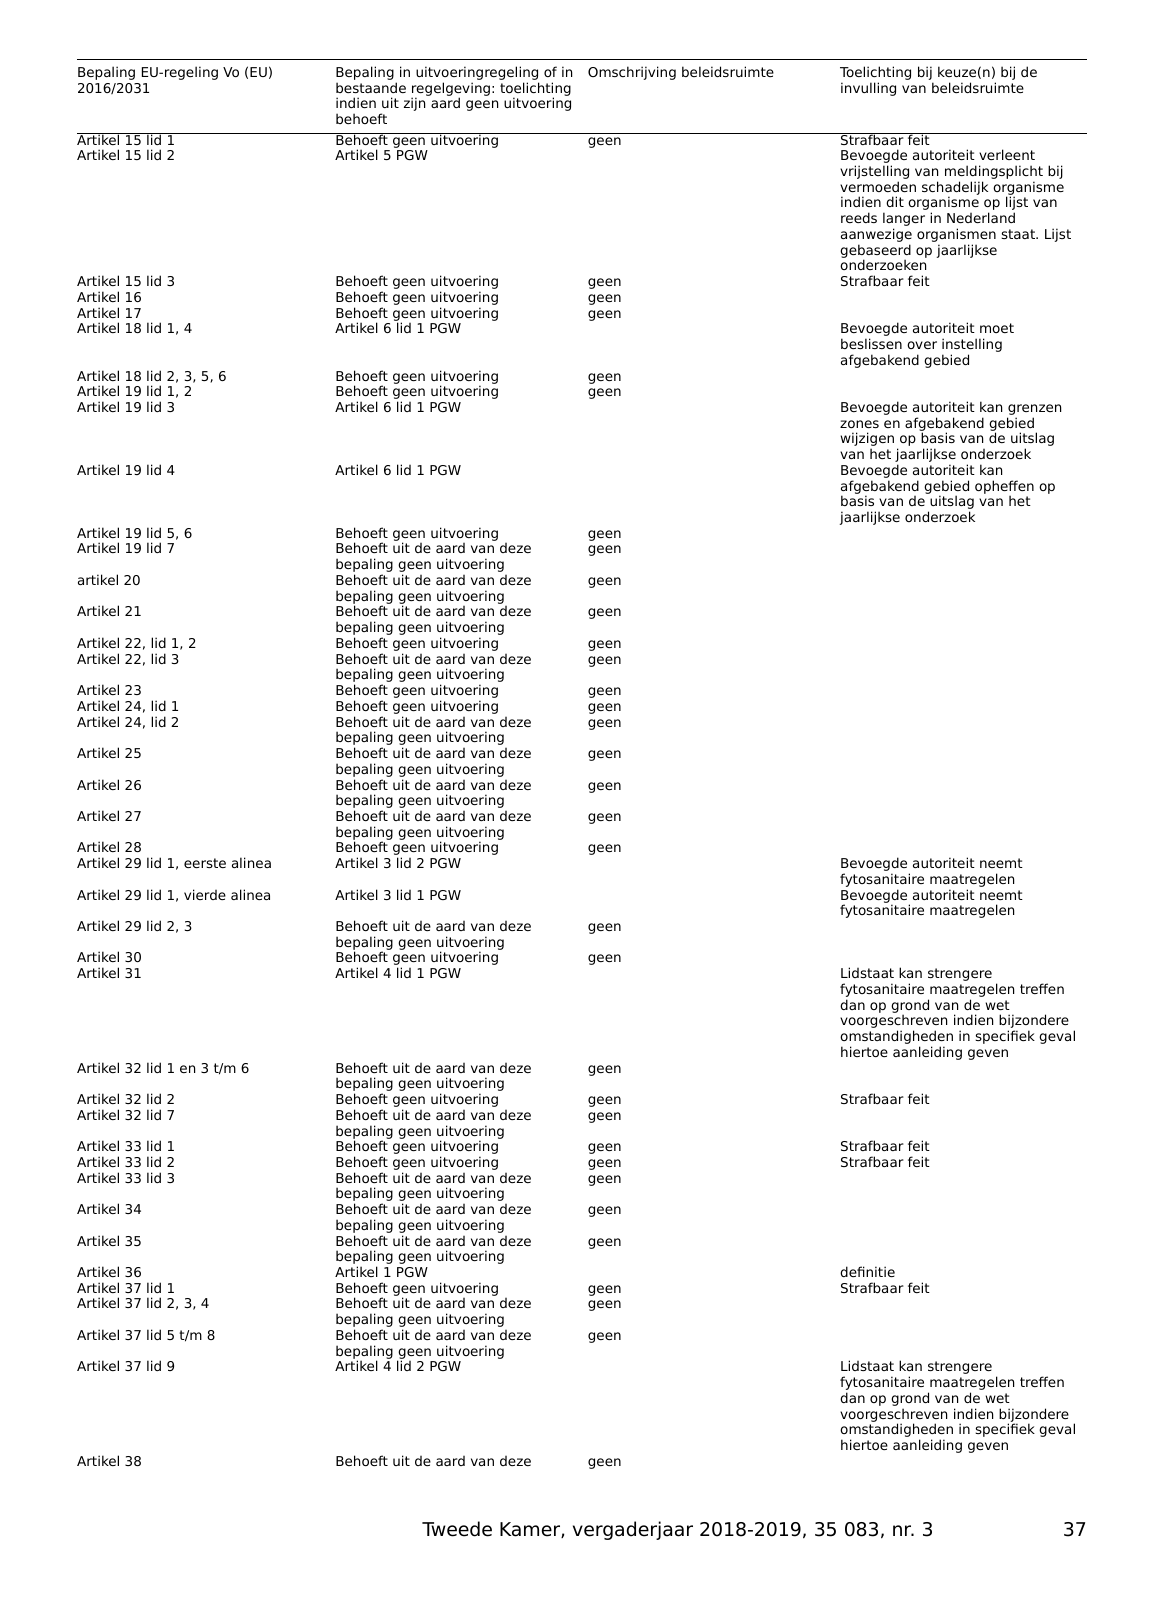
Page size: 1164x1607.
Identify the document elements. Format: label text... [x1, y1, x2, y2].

table_cell Behoeft uit de aard van deze bepaling geen uitvoering [329, 1202, 582, 1233]
table_cell [834, 809, 1087, 840]
table_cell [834, 651, 1087, 683]
table_cell [834, 290, 1087, 305]
table_cell [582, 321, 834, 368]
table_cell [834, 1454, 1087, 1469]
table_cell Artikel 1 PGW [329, 1265, 582, 1281]
table_cell [582, 966, 834, 1060]
table_cell Artikel 37 lid 1 [77, 1281, 329, 1296]
table_cell Artikel 4 lid 1 PGW [329, 966, 582, 1060]
table_cell Artikel 32 lid 7 [77, 1108, 329, 1139]
table_cell Artikel 4 lid 2 PGW [329, 1359, 582, 1454]
table_cell Strafbaar feit [834, 1155, 1087, 1171]
table_cell geen [582, 1108, 834, 1139]
table_cell Artikel 33 lid 3 [77, 1171, 329, 1202]
table_cell Behoeft geen uitvoering [329, 636, 582, 651]
table_cell [834, 526, 1087, 541]
table_cell Behoeft uit de aard van deze [329, 1454, 582, 1469]
table_cell Behoeft uit de aard van deze bepaling geen uitvoering [329, 604, 582, 636]
table_cell [834, 1202, 1087, 1233]
table_cell Bevoegde autoriteit kan afgebakend gebied opheffen op basis van de uitslag van het jaarlijkse onderzoek [834, 463, 1087, 526]
table_cell Behoeft geen uitvoering [329, 1139, 582, 1155]
table_cell Behoeft uit de aard van deze bepaling geen uitvoering [329, 809, 582, 840]
table_cell Bevoegde autoriteit neemt fytosanitaire maatregelen [834, 888, 1087, 919]
table_cell Artikel 18 lid 1, 4 [77, 321, 329, 368]
table_cell Lidstaat kan strengere fytosanitaire maatregelen treffen dan op grond van de wet voorgeschreven indien bijzondere omstandigheden in specifiek geval hiertoe aanleiding geven [834, 966, 1087, 1060]
table_cell Artikel 34 [77, 1202, 329, 1233]
table_cell Artikel 15 lid 1 [77, 134, 329, 148]
table_cell geen [582, 1171, 834, 1202]
table_header Toelichting bij keuze(n) bij de invulling van beleidsruimte [834, 60, 1087, 132]
table_cell Artikel 24, lid 1 [77, 699, 329, 714]
table_cell geen [582, 290, 834, 305]
table_cell Behoeft geen uitvoering [329, 305, 582, 321]
table_cell Behoeft geen uitvoering [329, 1155, 582, 1171]
table_cell Artikel 3 lid 2 PGW [329, 856, 582, 887]
table_cell Artikel 36 [77, 1265, 329, 1281]
table_cell Artikel 18 lid 2, 3, 5, 6 [77, 368, 329, 384]
table_cell Artikel 15 lid 2 [77, 148, 329, 274]
table_cell geen [582, 1092, 834, 1108]
table_cell Artikel 28 [77, 840, 329, 856]
table_cell Artikel 6 lid 1 PGW [329, 463, 582, 526]
table_cell geen [582, 134, 834, 148]
table_cell Behoeft geen uitvoering [329, 699, 582, 714]
table_cell Artikel 31 [77, 966, 329, 1060]
table_cell geen [582, 840, 834, 856]
table_cell [834, 573, 1087, 604]
table_cell Artikel 29 lid 1, vierde alinea [77, 888, 329, 919]
table_cell geen [582, 809, 834, 840]
table_cell [834, 950, 1087, 966]
table_cell Artikel 35 [77, 1234, 329, 1265]
table_cell [582, 1265, 834, 1281]
table_cell geen [582, 1155, 834, 1171]
table_cell geen [582, 604, 834, 636]
table_cell Behoeft uit de aard van deze bepaling geen uitvoering [329, 1171, 582, 1202]
table_cell [834, 541, 1087, 573]
table_cell geen [582, 1454, 834, 1469]
table_cell [834, 1328, 1087, 1359]
table_cell Artikel 15 lid 3 [77, 274, 329, 290]
table_cell Artikel 5 PGW [329, 148, 582, 274]
table_cell Bevoegde autoriteit kan grenzen zones en afgebakend gebied wijzigen op basis van de uitslag van het jaarlijkse onderzoek [834, 400, 1087, 463]
table_cell Behoeft geen uitvoering [329, 1092, 582, 1108]
table_cell [834, 1296, 1087, 1328]
table_cell [834, 746, 1087, 777]
table_cell [582, 400, 834, 463]
table_cell Behoeft geen uitvoering [329, 526, 582, 541]
table_cell Artikel 6 lid 1 PGW [329, 400, 582, 463]
table_cell Artikel 38 [77, 1454, 329, 1469]
table_cell Strafbaar feit [834, 134, 1087, 148]
table_cell geen [582, 651, 834, 683]
table_cell [834, 714, 1087, 746]
table_cell Artikel 3 lid 1 PGW [329, 888, 582, 919]
table_cell Artikel 33 lid 2 [77, 1155, 329, 1171]
table_cell [582, 856, 834, 887]
table_cell [834, 604, 1087, 636]
table_cell Artikel 27 [77, 809, 329, 840]
table_cell Artikel 30 [77, 950, 329, 966]
table_cell Strafbaar feit [834, 1139, 1087, 1155]
table_cell [834, 636, 1087, 651]
table_cell Strafbaar feit [834, 1281, 1087, 1296]
table_cell Artikel 21 [77, 604, 329, 636]
table_cell geen [582, 274, 834, 290]
table_cell Artikel 22, lid 3 [77, 651, 329, 683]
table_cell Behoeft uit de aard van deze bepaling geen uitvoering [329, 651, 582, 683]
table_cell [834, 919, 1087, 950]
table_cell [834, 1171, 1087, 1202]
table_cell Artikel 37 lid 9 [77, 1359, 329, 1454]
table_cell geen [582, 368, 834, 384]
table_cell Artikel 19 lid 5, 6 [77, 526, 329, 541]
table_cell geen [582, 636, 834, 651]
table_cell Artikel 26 [77, 777, 329, 809]
table_cell geen [582, 950, 834, 966]
table_cell geen [582, 777, 834, 809]
table_cell Behoeft uit de aard van deze bepaling geen uitvoering [329, 1060, 582, 1092]
table_cell Artikel 19 lid 7 [77, 541, 329, 573]
table_cell Artikel 23 [77, 683, 329, 699]
table_cell Artikel 6 lid 1 PGW [329, 321, 582, 368]
table_cell Artikel 24, lid 2 [77, 714, 329, 746]
table_cell geen [582, 746, 834, 777]
table_cell Bevoegde autoriteit neemt fytosanitaire maatregelen [834, 856, 1087, 887]
table_cell geen [582, 1296, 834, 1328]
table_cell geen [582, 305, 834, 321]
table_cell Behoeft uit de aard van deze bepaling geen uitvoering [329, 1328, 582, 1359]
table_cell [834, 683, 1087, 699]
table_cell geen [582, 1139, 834, 1155]
table_cell [834, 1234, 1087, 1265]
table_cell Lidstaat kan strengere fytosanitaire maatregelen treffen dan op grond van de wet voorgeschreven indien bijzondere omstandigheden in specifiek geval hiertoe aanleiding geven [834, 1359, 1087, 1454]
table_cell [834, 840, 1087, 856]
table_cell Bevoegde autoriteit verleent vrijstelling van meldingsplicht bij vermoeden schadelijk organisme indien dit organisme op lijst van reeds langer in Nederland aanwezige organismen staat. Lijst gebaseerd op jaarlijkse onderzoeken [834, 148, 1087, 274]
table_cell Behoeft uit de aard van deze bepaling geen uitvoering [329, 541, 582, 573]
table_cell Artikel 32 lid 1 en 3 t/m 6 [77, 1060, 329, 1092]
table_cell geen [582, 1202, 834, 1233]
table_cell Behoeft uit de aard van deze bepaling geen uitvoering [329, 573, 582, 604]
table_cell geen [582, 1328, 834, 1359]
table_cell Artikel 22, lid 1, 2 [77, 636, 329, 651]
table_cell Bevoegde autoriteit moet beslissen over instelling afgebakend gebied [834, 321, 1087, 368]
table_cell [582, 1359, 834, 1454]
table_cell Behoeft geen uitvoering [329, 134, 582, 148]
table_cell [582, 888, 834, 919]
table_cell geen [582, 541, 834, 573]
table_cell geen [582, 714, 834, 746]
table_cell Artikel 37 lid 2, 3, 4 [77, 1296, 329, 1328]
table_cell Artikel 29 lid 2, 3 [77, 919, 329, 950]
table_cell Behoeft geen uitvoering [329, 950, 582, 966]
table_cell Strafbaar feit [834, 274, 1087, 290]
table_cell [834, 384, 1087, 400]
table_cell Artikel 32 lid 2 [77, 1092, 329, 1108]
table_cell Behoeft uit de aard van deze bepaling geen uitvoering [329, 714, 582, 746]
table_cell Artikel 17 [77, 305, 329, 321]
table_cell Behoeft geen uitvoering [329, 840, 582, 856]
table_header Bepaling in uitvoeringregeling of in bestaande regelgeving: toelichting indien uit zijn aard geen uitvoering behoeft [329, 60, 582, 132]
table_cell geen [582, 1060, 834, 1092]
table_cell geen [582, 384, 834, 400]
table_cell Behoeft geen uitvoering [329, 290, 582, 305]
table_cell Artikel 16 [77, 290, 329, 305]
table_cell Behoeft uit de aard van deze bepaling geen uitvoering [329, 746, 582, 777]
table_cell Behoeft geen uitvoering [329, 1281, 582, 1296]
table_cell Artikel 33 lid 1 [77, 1139, 329, 1155]
table_cell geen [582, 573, 834, 604]
table_cell geen [582, 919, 834, 950]
table_cell Artikel 19 lid 3 [77, 400, 329, 463]
table_cell Artikel 19 lid 4 [77, 463, 329, 526]
table_cell geen [582, 683, 834, 699]
table_cell Behoeft geen uitvoering [329, 274, 582, 290]
table_cell geen [582, 526, 834, 541]
table_cell [834, 368, 1087, 384]
table_cell [834, 1060, 1087, 1092]
table_cell [582, 463, 834, 526]
table_cell geen [582, 699, 834, 714]
table_cell geen [582, 1281, 834, 1296]
table_cell Behoeft geen uitvoering [329, 683, 582, 699]
table_cell Behoeft uit de aard van deze bepaling geen uitvoering [329, 1296, 582, 1328]
table_cell Behoeft uit de aard van deze bepaling geen uitvoering [329, 1108, 582, 1139]
table_cell [834, 1108, 1087, 1139]
table_cell geen [582, 1234, 834, 1265]
table_cell Behoeft geen uitvoering [329, 384, 582, 400]
table_cell artikel 20 [77, 573, 329, 604]
table_cell Artikel 25 [77, 746, 329, 777]
table_cell [582, 148, 834, 274]
table_cell Behoeft uit de aard van deze bepaling geen uitvoering [329, 919, 582, 950]
table_cell [834, 699, 1087, 714]
table_cell Artikel 37 lid 5 t/m 8 [77, 1328, 329, 1359]
table_cell Behoeft uit de aard van deze bepaling geen uitvoering [329, 777, 582, 809]
table_cell Artikel 19 lid 1, 2 [77, 384, 329, 400]
table_cell Artikel 29 lid 1, eerste alinea [77, 856, 329, 887]
table_header Omschrijving beleidsruimte [582, 60, 834, 132]
table_cell Behoeft uit de aard van deze bepaling geen uitvoering [329, 1234, 582, 1265]
table_cell Behoeft geen uitvoering [329, 368, 582, 384]
table_cell [834, 777, 1087, 809]
table_cell definitie [834, 1265, 1087, 1281]
table_cell [834, 305, 1087, 321]
table_cell Strafbaar feit [834, 1092, 1087, 1108]
table_header Bepaling EU-regeling Vo (EU) 2016/2031 [77, 60, 329, 132]
